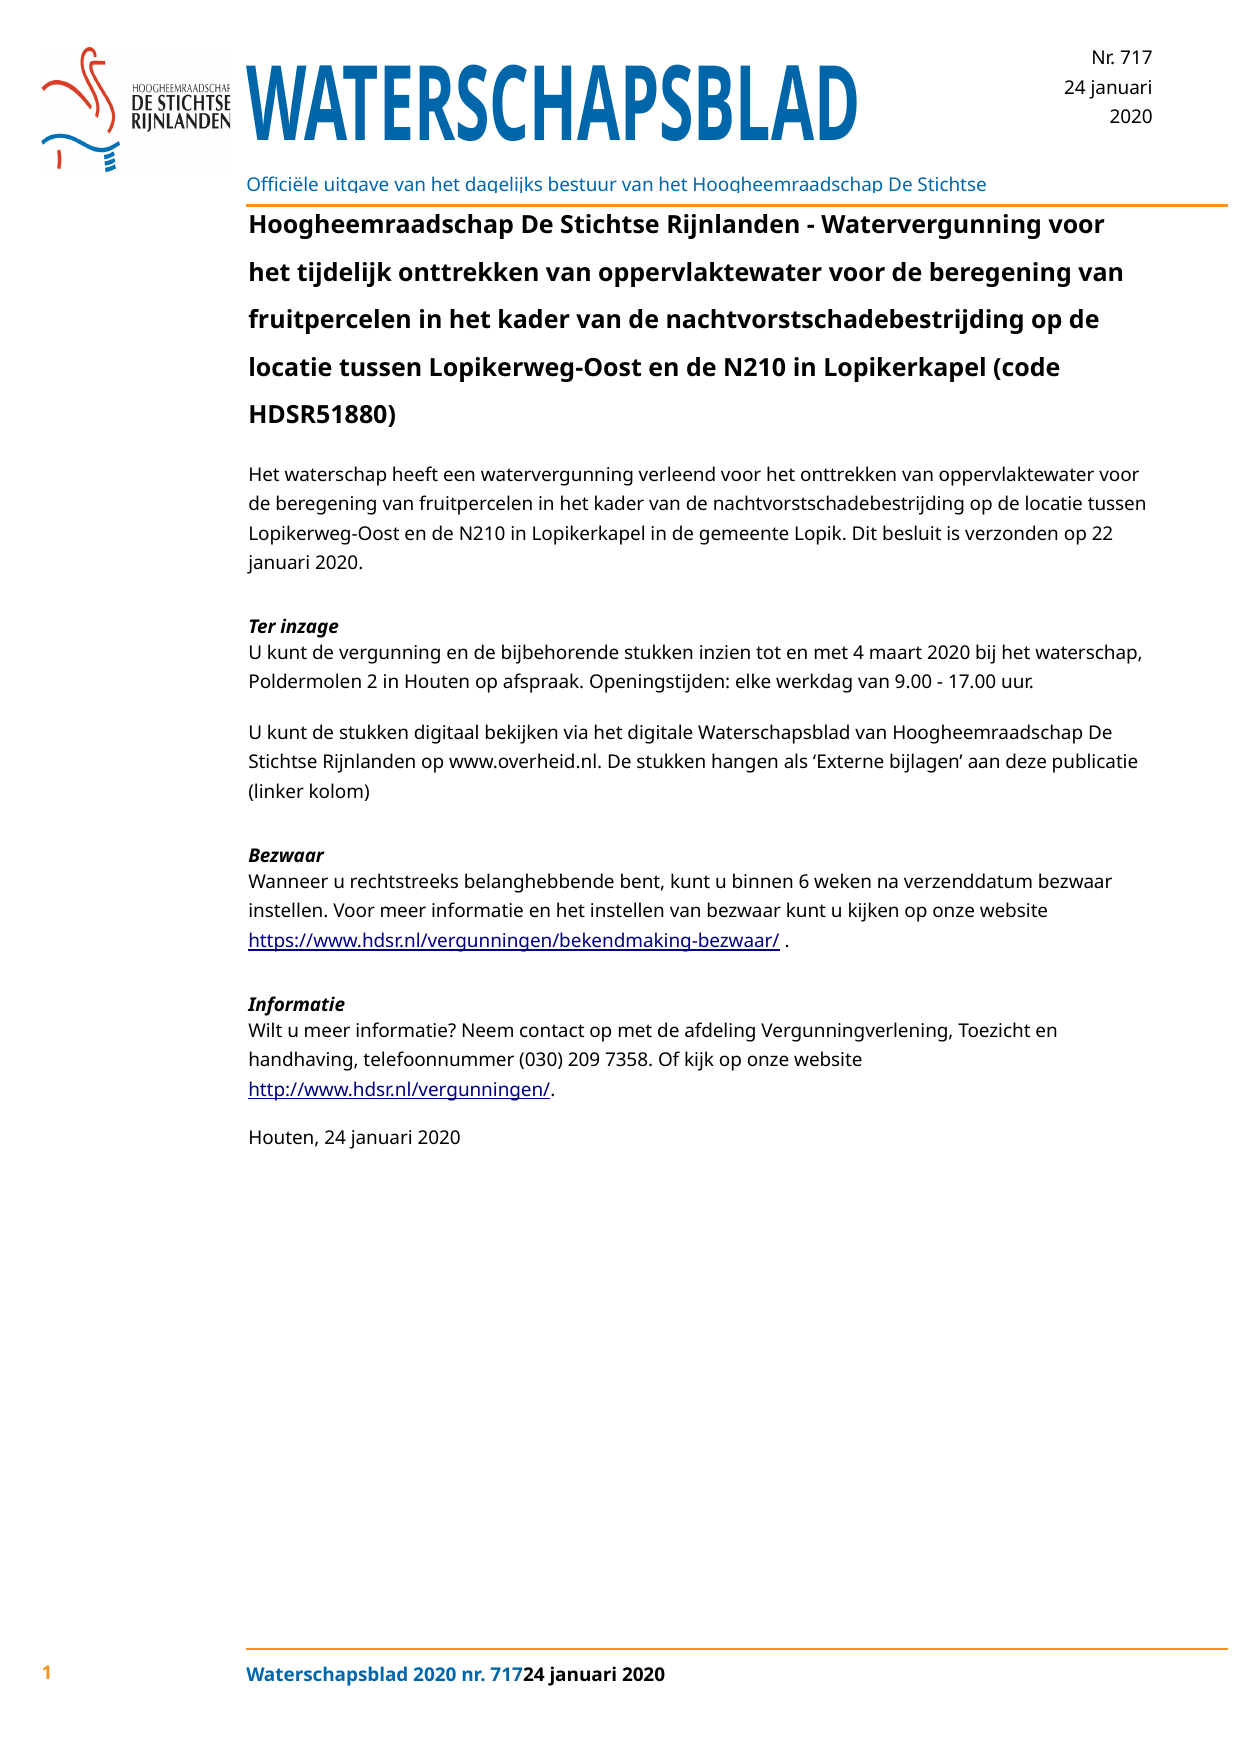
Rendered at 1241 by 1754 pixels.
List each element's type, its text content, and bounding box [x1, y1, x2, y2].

text Informatie [248, 991, 1152, 1017]
text Het waterschap heeft een watervergunning verleend voor het onttrekken van oppervlaktewater voor de beregening van fruitpercelen in het kader van de nachtvorstschadebestrijding op de locatie tussen Lopikerweg-Oost en de N210 in Lopikerkapel in de gemeente Lopik. Dit besluit is verzonden op 22 januari 2020. [248, 461, 1152, 575]
text Houten, 24 januari 2020 [248, 1124, 1152, 1149]
text Bezwaar [248, 842, 1152, 868]
text U kunt de vergunning en de bijbehorende stukken inzien tot en met 4 maart 2020 bij het waterschap, Poldermolen 2 in Houten op afspraak. Openingstijden: elke werkdag van 9.00 - 17.00 uur. [248, 639, 1152, 694]
text Hoogheemraadschap De Stichtse Rijnlanden - Watervergunning voor het tijdelijk onttrekken van oppervlaktewater voor de beregening van fruitpercelen in het kader van de nachtvorstschadebestrijding op de locatie tussen Lopikerweg-Oost en de N210 in Lopikerkapel (code HDSR51880) [248, 207, 1152, 431]
text U kunt de stukken digitaal bekijken via het digitale Waterschapsblad van Hoogheemraadschap De Stichtse Rijnlanden op www.overheid.nl. De stukken hangen als ‘Externe bijlagen’ aan deze publicatie (linker kolom) [248, 719, 1152, 804]
text Wanneer u rechtstreeks belanghebbende bent, kunt u binnen 6 weken na verzenddatum bezwaar instellen. Voor meer informatie en het instellen van bezwaar kunt u kijken op onze website https://www.hdsr.nl/vergunningen/bekendmaking-bezwaar/ . [248, 868, 1152, 953]
text Wilt u meer informatie? Neem contact op met de afdeling Vergunningverlening, Toezicht en handhaving, telefoonnummer (030) 209 7358. Of kijk op onze website http://www.hdsr.nl/vergunningen/. [248, 1017, 1152, 1102]
picture [41, 47, 231, 172]
text Ter inzage [248, 613, 1152, 639]
